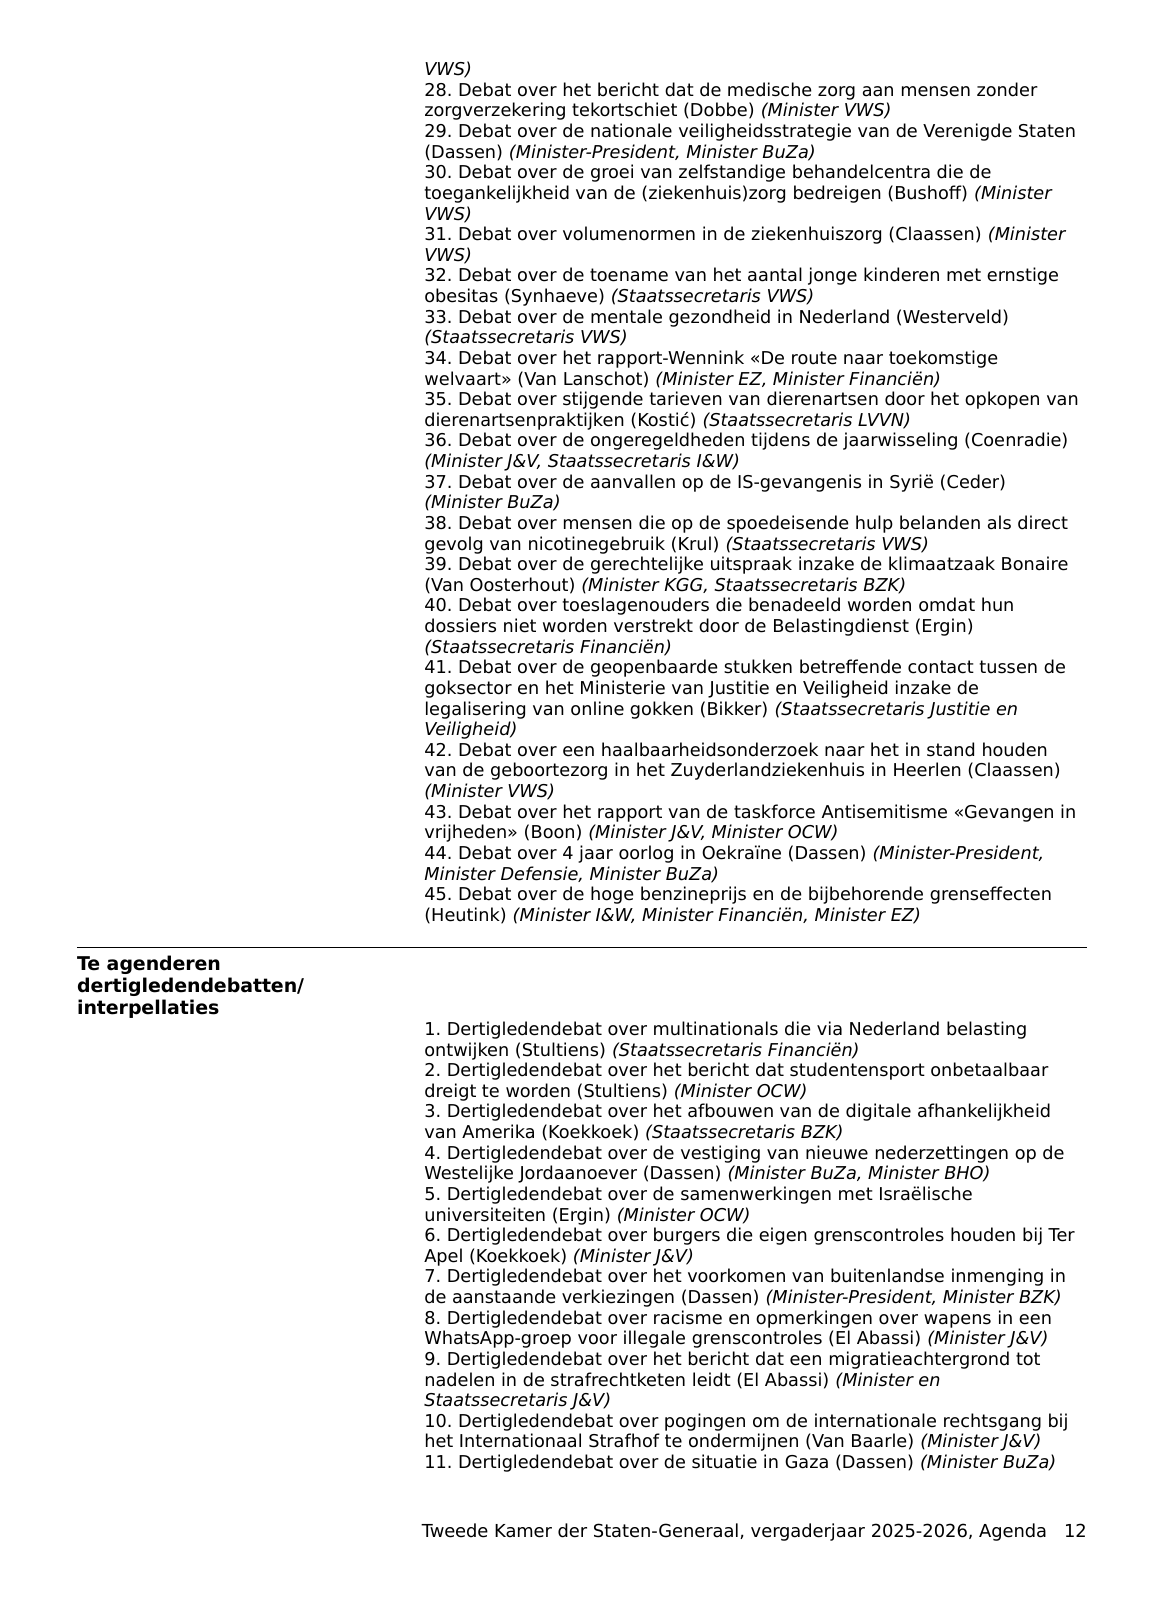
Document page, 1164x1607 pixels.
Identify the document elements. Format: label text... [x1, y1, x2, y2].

table_cell [401, 162, 418, 224]
table_cell [401, 121, 418, 162]
table_cell 37. Debat over de aanvallen op de IS-gevangenis in Syrië (Ceder) (Minister BuZa) [418, 472, 1087, 513]
table_cell [401, 513, 418, 554]
table_cell [77, 1225, 401, 1266]
table_cell [401, 348, 418, 389]
table_cell [77, 1184, 401, 1225]
table_cell [77, 843, 401, 884]
table_cell 36. Debat over de ongeregeldheden tijdens de jaarwisseling (Coenradie) (Minister J&V, Staatssecretaris I&W) [418, 430, 1087, 472]
table_cell 44. Debat over 4 jaar oorlog in Oekraïne (Dassen) (Minister-President, Minister Defensie, Minister BuZa) [418, 843, 1087, 884]
table_cell [77, 1266, 401, 1308]
table_cell [401, 554, 418, 595]
table_cell 34. Debat over het rapport-Wennink «De route naar toekomstige welvaart» (Van Lanschot) (Minister EZ, Minister Financiën) [418, 348, 1087, 389]
table_cell [401, 1308, 418, 1349]
table_cell [401, 884, 418, 925]
table_cell [77, 1349, 401, 1411]
table_cell 8. Dertigledendebat over racisme en opmerkingen over wapens in een WhatsApp-groep voor illegale grenscontroles (El Abassi) (Minister J&V) [418, 1308, 1087, 1349]
table_header [418, 948, 1087, 1019]
table_cell 43. Debat over het rapport van de taskforce Antisemitisme «Gevangen in vrijheden» (Boon) (Minister J&V, Minister OCW) [418, 802, 1087, 843]
table_cell [77, 348, 401, 389]
table_cell [77, 224, 401, 265]
table_cell [401, 843, 418, 884]
table_cell [77, 802, 401, 843]
table_cell [401, 1411, 418, 1452]
table_cell [77, 1060, 401, 1101]
table_cell [401, 1143, 418, 1184]
table_cell 9. Dertigledendebat over het bericht dat een migratieachtergrond tot nadelen in de strafrechtketen leidt (El Abassi) (Minister en Staatssecretaris J&V) [418, 1349, 1087, 1411]
table_cell [77, 307, 401, 348]
table_cell [401, 1349, 418, 1411]
table_cell [77, 162, 401, 224]
table_header [401, 948, 418, 1019]
table_cell 35. Debat over stijgende tarieven van dierenartsen door het opkopen van dierenartsenpraktijken (Kostić) (Staatssecretaris LVVN) [418, 389, 1087, 430]
table_cell [401, 224, 418, 265]
table_cell [401, 389, 418, 430]
table_cell [401, 802, 418, 843]
table_cell [77, 430, 401, 472]
table_cell [401, 1452, 418, 1473]
table_cell 7. Dertigledendebat over het voorkomen van buitenlandse inmenging in de aanstaande verkiezingen (Dassen) (Minister-President, Minister BZK) [418, 1266, 1087, 1308]
table_cell [77, 1101, 401, 1143]
table_cell 28. Debat over het bericht dat de medische zorg aan mensen zonder zorgverzekering tekortschiet (Dobbe) (Minister VWS) [418, 80, 1087, 121]
table_cell 5. Dertigledendebat over de samenwerkingen met Israëlische universiteiten (Ergin) (Minister OCW) [418, 1184, 1087, 1225]
table_cell 33. Debat over de mentale gezondheid in Nederland (Westerveld) (Staatssecretaris VWS) [418, 307, 1087, 348]
table_cell [401, 657, 418, 740]
table_cell 45. Debat over de hoge benzineprijs en de bijbehorende grenseffecten (Heutink) (Minister I&W, Minister Financiën, Minister EZ) [418, 884, 1087, 925]
table_cell [401, 265, 418, 307]
table_cell 4. Dertigledendebat over de vestiging van nieuwe nederzettingen op de Westelijke Jordaanoever (Dassen) (Minister BuZa, Minister BHO) [418, 1143, 1087, 1184]
table_cell [77, 740, 401, 802]
table_cell [77, 595, 401, 657]
table_cell 31. Debat over volumenormen in de ziekenhuiszorg (Claassen) (Minister VWS) [418, 224, 1087, 265]
table_cell [401, 307, 418, 348]
table_cell [401, 1019, 418, 1060]
table_cell [401, 59, 418, 80]
table_cell [401, 1225, 418, 1266]
table_cell 29. Debat over de nationale veiligheidsstrategie van de Verenigde Staten (Dassen) (Minister-President, Minister BuZa) [418, 121, 1087, 162]
table_cell 1. Dertigledendebat over multinationals die via Nederland belasting ontwijken (Stultiens) (Staatssecretaris Financiën) [418, 1019, 1087, 1060]
table_cell [401, 740, 418, 802]
table_cell [77, 265, 401, 307]
table_cell [401, 1060, 418, 1101]
table_header Te agenderen dertigledendebatten/ interpellaties [77, 948, 401, 1019]
table_cell 10. Dertigledendebat over pogingen om de internationale rechtsgang bij het Internationaal Strafhof te ondermijnen (Van Baarle) (Minister J&V) [418, 1411, 1087, 1452]
table_cell [77, 657, 401, 740]
table_cell [401, 1101, 418, 1143]
table_cell 32. Debat over de toename van het aantal jonge kinderen met ernstige obesitas (Synhaeve) (Staatssecretaris VWS) [418, 265, 1087, 307]
table_cell 6. Dertigledendebat over burgers die eigen grenscontroles houden bij Ter Apel (Koekkoek) (Minister J&V) [418, 1225, 1087, 1266]
table_cell 2. Dertigledendebat over het bericht dat studentensport onbetaalbaar dreigt te worden (Stultiens) (Minister OCW) [418, 1060, 1087, 1101]
table_cell [77, 80, 401, 121]
table_cell 30. Debat over de groei van zelfstandige behandelcentra die de toegankelijkheid van de (ziekenhuis)zorg bedreigen (Bushoff) (Minister VWS) [418, 162, 1087, 224]
table_cell [77, 554, 401, 595]
table_cell [401, 1184, 418, 1225]
table_cell [77, 1308, 401, 1349]
table_cell VWS) [418, 59, 1087, 80]
table_cell 40. Debat over toeslagenouders die benadeeld worden omdat hun dossiers niet worden verstrekt door de Belastingdienst (Ergin) (Staatssecretaris Financiën) [418, 595, 1087, 657]
table_cell [77, 1411, 401, 1452]
table_cell 3. Dertigledendebat over het afbouwen van de digitale afhankelijkheid van Amerika (Koekkoek) (Staatssecretaris BZK) [418, 1101, 1087, 1143]
table_cell [77, 389, 401, 430]
table_cell 38. Debat over mensen die op de spoedeisende hulp belanden als direct gevolg van nicotinegebruik (Krul) (Staatssecretaris VWS) [418, 513, 1087, 554]
table_cell [77, 121, 401, 162]
table_cell [77, 472, 401, 513]
table_cell [77, 513, 401, 554]
table_cell [401, 1266, 418, 1308]
table_cell [401, 80, 418, 121]
table_cell 42. Debat over een haalbaarheidsonderzoek naar het in stand houden van de geboortezorg in het Zuyderlandziekenhuis in Heerlen (Claassen) (Minister VWS) [418, 740, 1087, 802]
table_cell [77, 1452, 401, 1473]
table_cell [77, 59, 401, 80]
table_cell [401, 430, 418, 472]
table_cell [401, 472, 418, 513]
table_cell [77, 1019, 401, 1060]
table_cell 39. Debat over de gerechtelijke uitspraak inzake de klimaatzaak Bonaire (Van Oosterhout) (Minister KGG, Staatssecretaris BZK) [418, 554, 1087, 595]
table_cell 11. Dertigledendebat over de situatie in Gaza (Dassen) (Minister BuZa) [418, 1452, 1087, 1473]
table_cell [77, 884, 401, 925]
table_cell [77, 1143, 401, 1184]
table_cell [401, 595, 418, 657]
table_cell 41. Debat over de geopenbaarde stukken betreffende contact tussen de goksector en het Ministerie van Justitie en Veiligheid inzake de legalisering van online gokken (Bikker) (Staatssecretaris Justitie en Veiligheid) [418, 657, 1087, 740]
